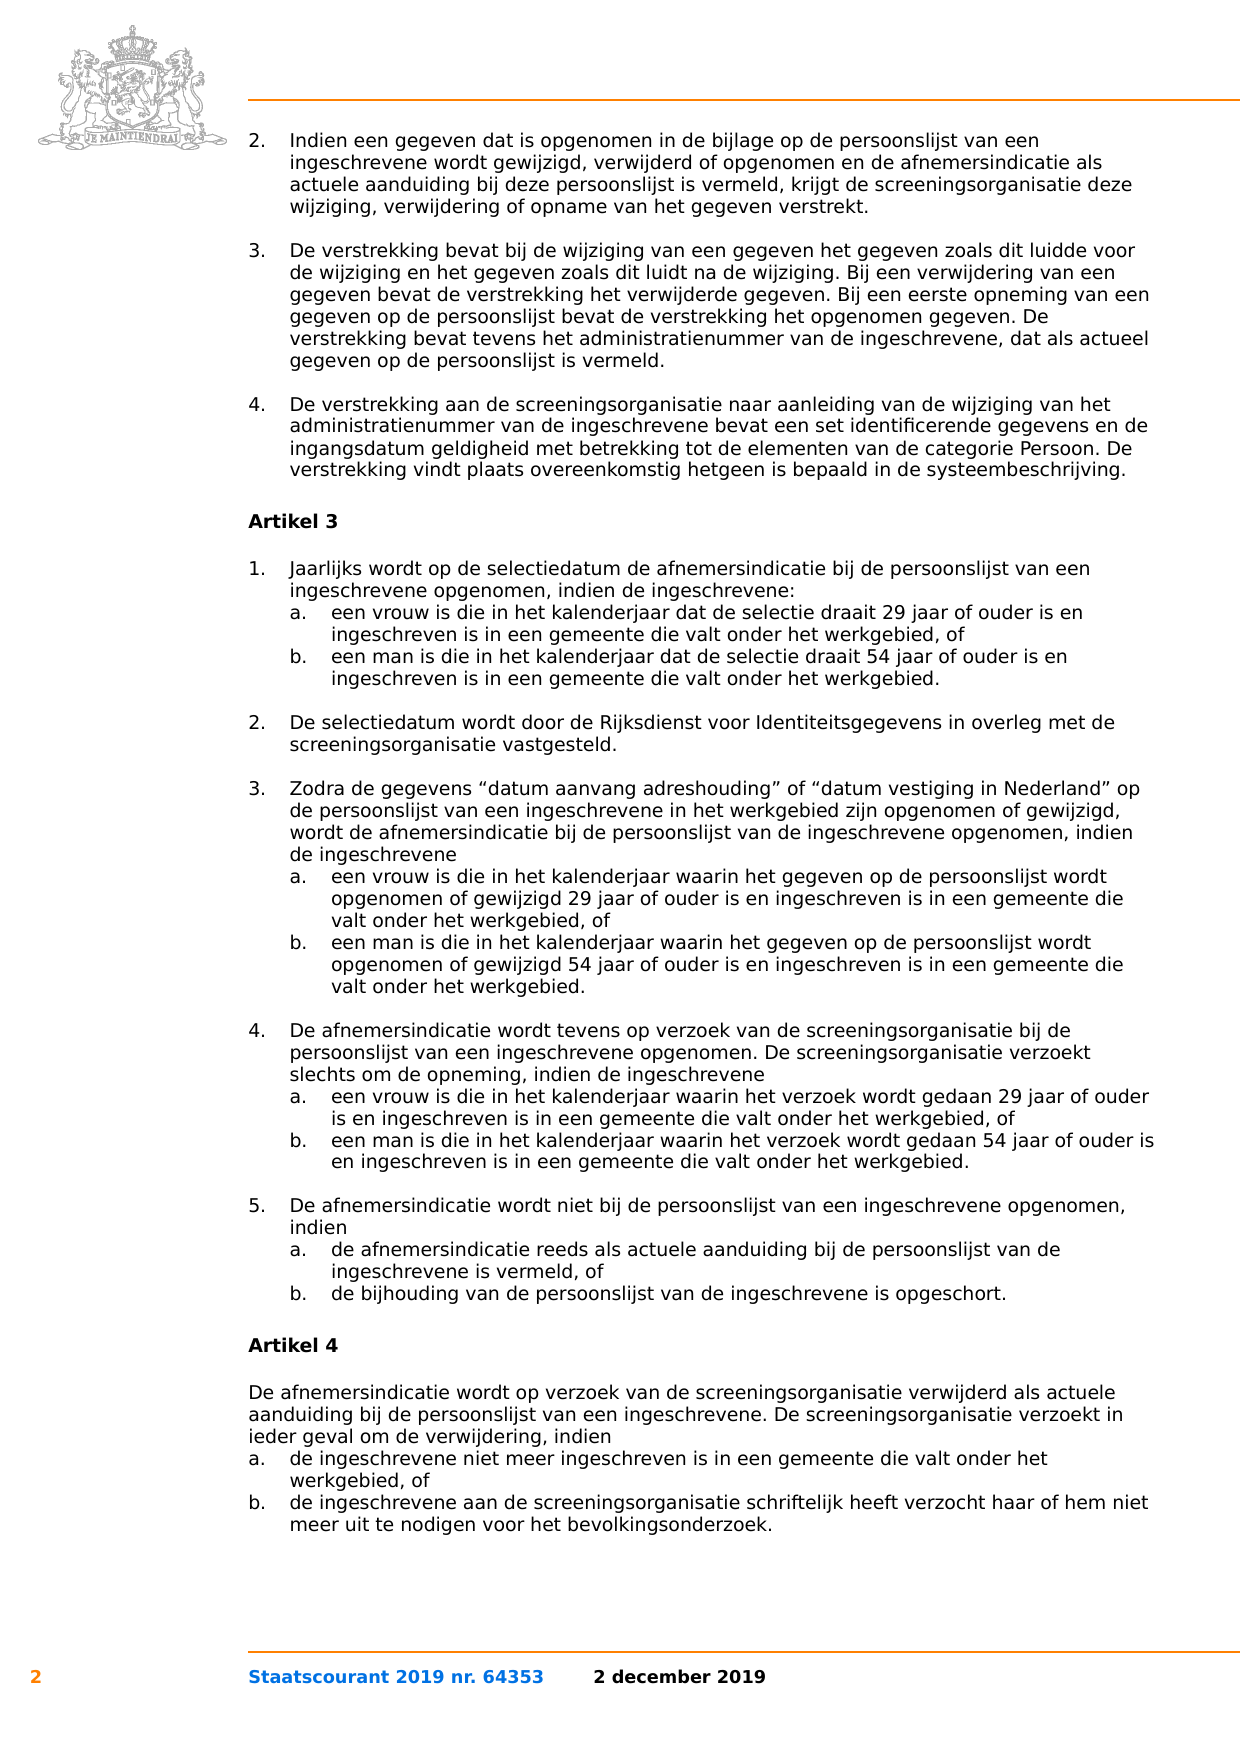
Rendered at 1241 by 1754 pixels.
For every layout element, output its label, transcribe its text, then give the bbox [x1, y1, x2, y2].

text a. een vrouw is die in het kalenderjaar dat de selectie draait 29 jaar of ouder is en ingeschreven is in een gemeente die valt onder het werkgebied, of [289, 602, 1163, 646]
picture [38, 25, 227, 150]
text 1. Jaarlijks wordt op de selectiedatum de afnemersindicatie bij de persoonslijst van een ingeschrevene opgenomen, indien de ingeschrevene: [248, 558, 1163, 602]
subtitle Artikel 4 [248, 1335, 1163, 1357]
text a. de afnemersindicatie reeds als actuele aanduiding bij de persoonslijst van de ingeschrevene is vermeld, of [289, 1239, 1163, 1283]
text 4. De verstrekking aan de screeningsorganisatie naar aanleiding van de wijziging van het administratienummer van de ingeschrevene bevat een set identificerende gegevens en de ingangsdatum geldigheid met betrekking tot de elementen van de categorie Persoon. De verstrekking vindt plaats overeenkomstig hetgeen is bepaald in de systeembeschrijving. [248, 393, 1163, 481]
text b. de ingeschrevene aan de screeningsorganisatie schriftelijk heeft verzocht haar of hem niet meer uit te nodigen voor het bevolkingsonderzoek. [248, 1492, 1163, 1536]
text a. een vrouw is die in het kalenderjaar waarin het verzoek wordt gedaan 29 jaar of ouder is en ingeschreven is in een gemeente die valt onder het werkgebied, of [289, 1086, 1163, 1129]
text b. een man is die in het kalenderjaar dat de selectie draait 54 jaar of ouder is en ingeschreven is in een gemeente die valt onder het werkgebied. [289, 646, 1163, 690]
text De afnemersindicatie wordt op verzoek van de screeningsorganisatie verwijderd als actuele aanduiding bij de persoonslijst van een ingeschrevene. De screeningsorganisatie verzoekt in ieder geval om de verwijdering, indien [248, 1382, 1163, 1448]
text b. de bijhouding van de persoonslijst van de ingeschrevene is opgeschort. [289, 1283, 1163, 1305]
text b. een man is die in het kalenderjaar waarin het verzoek wordt gedaan 54 jaar of ouder is en ingeschreven is in een gemeente die valt onder het werkgebied. [289, 1129, 1163, 1173]
text 5. De afnemersindicatie wordt niet bij de persoonslijst van een ingeschrevene opgenomen, indien [248, 1195, 1163, 1239]
text 3. Zodra de gegevens “datum aanvang adreshouding” of “datum vestiging in Nederland” op de persoonslijst van een ingeschrevene in het werkgebied zijn opgenomen of gewijzigd, wordt de afnemersindicatie bij de persoonslijst van de ingeschrevene opgenomen, indien de ingeschrevene [248, 778, 1163, 866]
text 2. Indien een gegeven dat is opgenomen in de bijlage op de persoonslijst van een ingeschrevene wordt gewijzigd, verwijderd of opgenomen en de afnemersindicatie als actuele aanduiding bij deze persoonslijst is vermeld, krijgt de screeningsorganisatie deze wijziging, verwijdering of opname van het gegeven verstrekt. [248, 130, 1163, 218]
text a. een vrouw is die in het kalenderjaar waarin het gegeven op de persoonslijst wordt opgenomen of gewijzigd 29 jaar of ouder is en ingeschreven is in een gemeente die valt onder het werkgebied, of [289, 866, 1163, 932]
text 2. De selectiedatum wordt door de Rijksdienst voor Identiteitsgegevens in overleg met de screeningsorganisatie vastgesteld. [248, 712, 1163, 756]
text 4. De afnemersindicatie wordt tevens op verzoek van de screeningsorganisatie bij de persoonslijst van een ingeschrevene opgenomen. De screeningsorganisatie verzoekt slechts om de opneming, indien de ingeschrevene [248, 1019, 1163, 1086]
text 3. De verstrekking bevat bij de wijziging van een gegeven het gegeven zoals dit luidde voor de wijziging en het gegeven zoals dit luidt na de wijziging. Bij een verwijdering van een gegeven bevat de verstrekking het verwijderde gegeven. Bij een eerste opneming van een gegeven op de persoonslijst bevat de verstrekking het opgenomen gegeven. De verstrekking bevat tevens het administratienummer van de ingeschrevene, dat als actueel gegeven op de persoonslijst is vermeld. [248, 240, 1163, 372]
text b. een man is die in het kalenderjaar waarin het gegeven op de persoonslijst wordt opgenomen of gewijzigd 54 jaar of ouder is en ingeschreven is in een gemeente die valt onder het werkgebied. [289, 932, 1163, 998]
subtitle Artikel 3 [248, 511, 1163, 533]
text a. de ingeschrevene niet meer ingeschreven is in een gemeente die valt onder het werkgebied, of [248, 1448, 1163, 1492]
